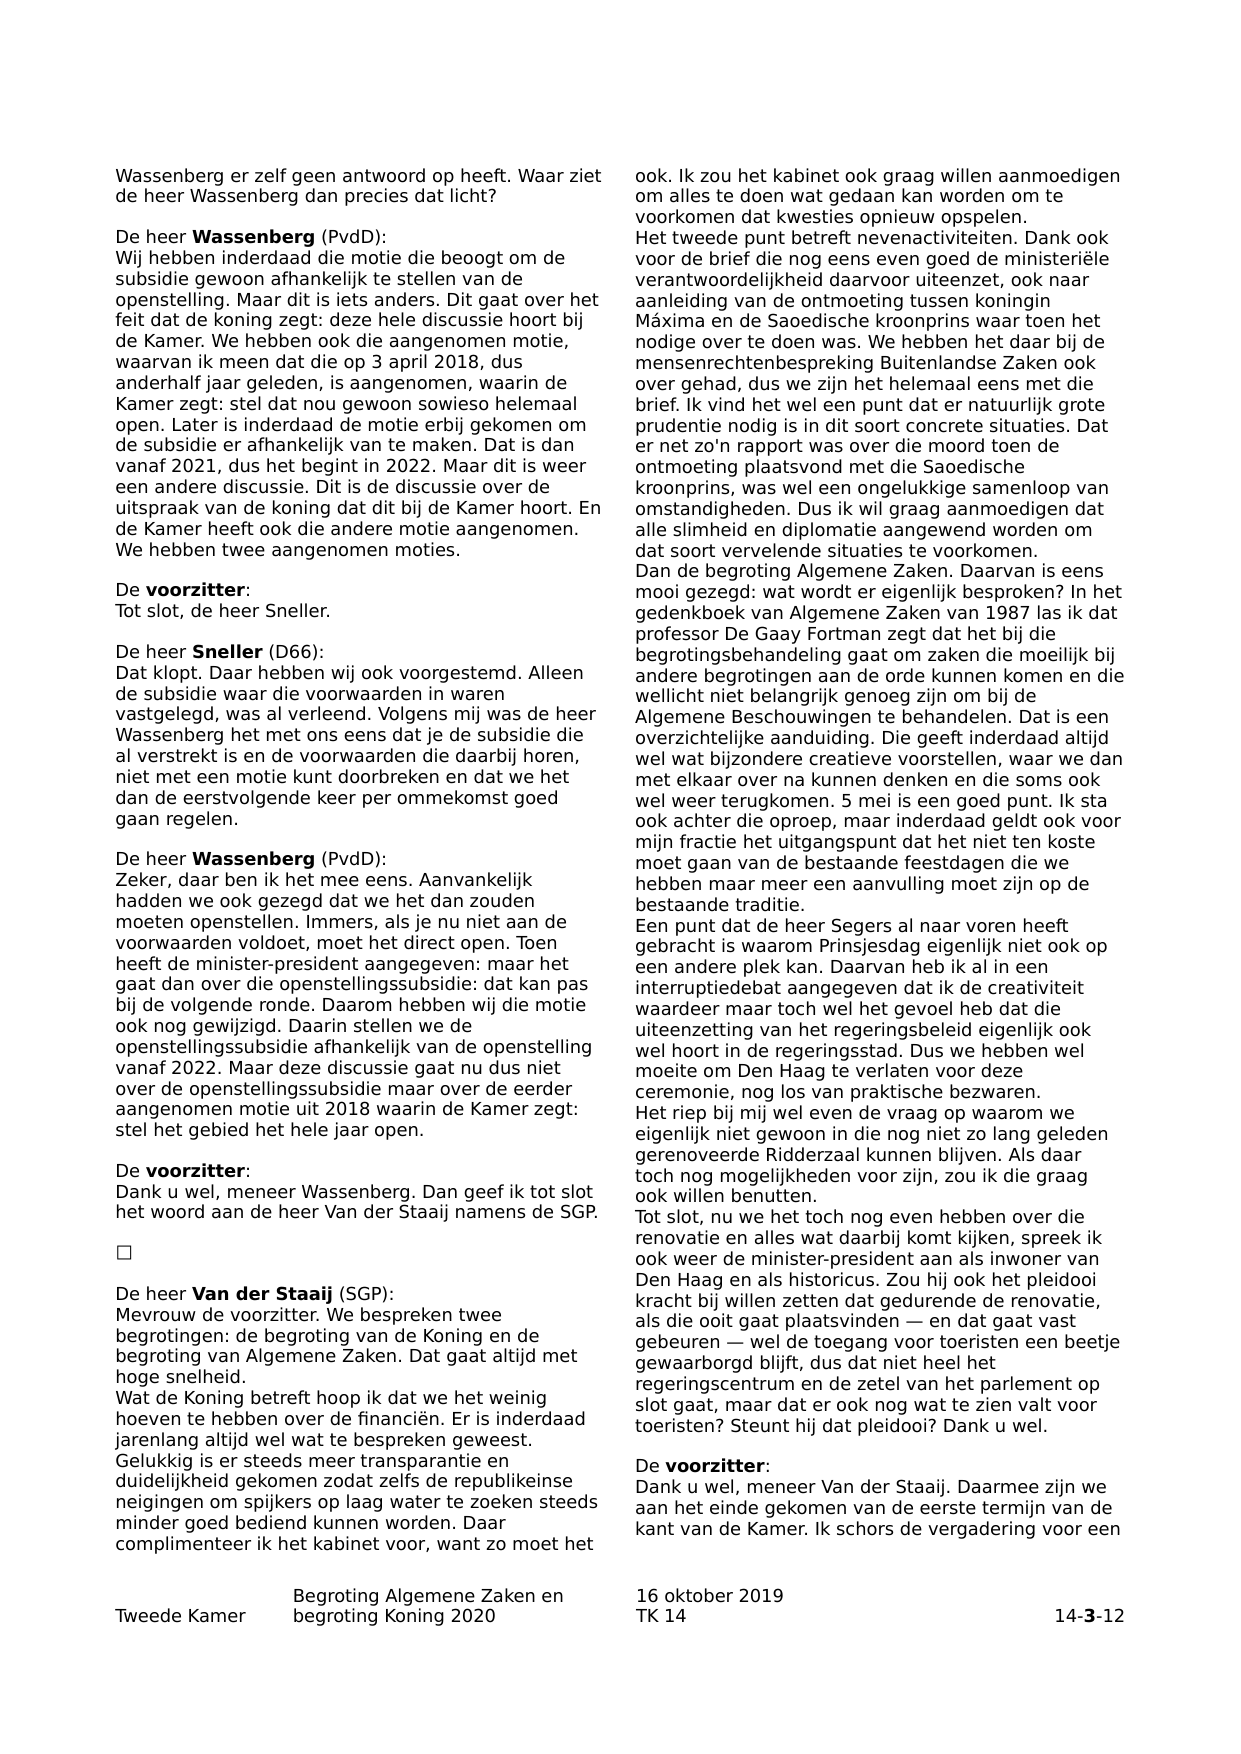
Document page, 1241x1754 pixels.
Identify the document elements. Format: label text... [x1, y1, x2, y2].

text Dan de begroting Algemene Zaken. Daarvan is eens mooi gezegd: wat wordt er eigenlijk besproken? In het gedenkboek van Algemene Zaken van 1987 las ik dat professor De Gaay Fortman zegt dat het bij die begrotingsbehandeling gaat om zaken die moeilijk bij andere begrotingen aan de orde kunnen komen en die wellicht niet belangrijk genoeg zijn om bij de Algemene Beschouwingen te behandelen. Dat is een overzichtelijke aanduiding. Die geeft inderdaad altijd wel wat bijzondere creatieve voorstellen, waar we dan met elkaar over na kunnen denken en die soms ook wel weer terugkomen. 5 mei is een goed punt. Ik sta ook achter die oproep, maar inderdaad geldt ook voor mijn fractie het uitgangspunt dat het niet ten koste moet gaan van de bestaande feestdagen die we hebben maar meer een aanvulling moet zijn op de bestaande traditie. [635, 561, 1125, 915]
text De heer Sneller (D66): [115, 642, 605, 662]
text ook. Ik zou het kabinet ook graag willen aanmoedigen om alles te doen wat gedaan kan worden om te voorkomen dat kwesties opnieuw opspelen. [635, 165, 1125, 228]
text Zeker, daar ben ik het mee eens. Aanvankelijk hadden we ook gezegd dat we het dan zouden moeten openstellen. Immers, als je nu niet aan de voorwaarden voldoet, moet het direct open. Toen heeft de minister-president aangegeven: maar het gaat dan over die openstellingssubsidie: dat kan pas bij de volgende ronde. Daarom hebben wij die motie ook nog gewijzigd. Daarin stellen we de openstellingssubsidie afhankelijk van de openstelling vanaf 2022. Maar deze discussie gaat nu dus niet over de openstellingssubsidie maar over de eerder aangenomen motie uit 2018 waarin de Kamer zegt: stel het gebied het hele jaar open. [115, 870, 605, 1141]
text Dat klopt. Daar hebben wij ook voorgestemd. Alleen de subsidie waar die voorwaarden in waren vastgelegd, was al verleend. Volgens mij was de heer Wassenberg het met ons eens dat je de subsidie die al verstrekt is en de voorwaarden die daarbij horen, niet met een motie kunt doorbreken en dat we het dan de eerstvolgende keer per ommekomst goed gaan regelen. [115, 662, 605, 829]
text Tot slot, de heer Sneller. [115, 601, 605, 622]
text De voorzitter: [635, 1456, 1125, 1477]
text Wij hebben inderdaad die motie die beoogt om de subsidie gewoon afhankelijk te stellen van de openstelling. Maar dit is iets anders. Dit gaat over het feit dat de koning zegt: deze hele discussie hoort bij de Kamer. We hebben ook die aangenomen motie, waarvan ik meen dat die op 3 april 2018, dus anderhalf jaar geleden, is aangenomen, waarin de Kamer zegt: stel dat nou gewoon sowieso helemaal open. Later is inderdaad de motie erbij gekomen om de subsidie er afhankelijk van te maken. Dat is dan vanaf 2021, dus het begint in 2022. Maar dit is weer een andere discussie. Dit is de discussie over de uitspraak van de koning dat dit bij de Kamer hoort. En de Kamer heeft ook die andere motie aangenomen. We hebben twee aangenomen moties. [115, 248, 605, 560]
text De heer Wassenberg (PvdD): [115, 227, 605, 248]
text Het riep bij mij wel even de vraag op waarom we eigenlijk niet gewoon in die nog niet zo lang geleden gerenoveerde Ridderzaal kunnen blijven. Als daar toch nog mogelijkheden voor zijn, zou ik die graag ook willen benutten. [635, 1103, 1125, 1207]
text De heer Wassenberg (PvdD): [115, 849, 605, 870]
text Dank u wel, meneer Van der Staaij. Daarmee zijn we aan het einde gekomen van de eerste termijn van de kant van de Kamer. Ik schors de vergadering voor een [635, 1477, 1125, 1539]
text Wassenberg er zelf geen antwoord op heeft. Waar ziet de heer Wassenberg dan precies dat licht? [115, 165, 605, 207]
text Tot slot, nu we het toch nog even hebben over die renovatie en alles wat daarbij komt kijken, spreek ik ook weer de minister-president aan als inwoner van Den Haag en als historicus. Zou hij ook het pleidooi kracht bij willen zetten dat gedurende de renovatie, als die ooit gaat plaatsvinden — en dat gaat vast gebeuren — wel de toegang voor toeristen een beetje gewaarborgd blijft, dus dat niet heel het regeringscentrum en de zetel van het parlement op slot gaat, maar dat er ook nog wat te zien valt voor toeristen? Steunt hij dat pleidooi? Dank u wel. [635, 1207, 1125, 1436]
text Wat de Koning betreft hoop ik dat we het weinig hoeven te hebben over de financiën. Er is inderdaad jarenlang altijd wel wat te bespreken geweest. Gelukkig is er steeds meer transparantie en duidelijkheid gekomen zodat zelfs de republikeinse neigingen om spijkers op laag water te zoeken steeds minder goed bediend kunnen worden. Daar complimenteer ik het kabinet voor, want zo moet het [115, 1388, 605, 1554]
text Dank u wel, meneer Wassenberg. Dan geef ik tot slot het woord aan de heer Van der Staaij namens de SGP. [115, 1181, 605, 1223]
text Het tweede punt betreft nevenactiviteiten. Dank ook voor de brief die nog eens even goed de ministeriële verantwoordelijkheid daarvoor uiteenzet, ook naar aanleiding van de ontmoeting tussen koningin Máxima en de Saoedische kroonprins waar toen het nodige over te doen was. We hebben het daar bij de mensenrechtenbespreking Buitenlandse Zaken ook over gehad, dus we zijn het helemaal eens met die brief. Ik vind het wel een punt dat er natuurlijk grote prudentie nodig is in dit soort concrete situaties. Dat er net zo'n rapport was over die moord toen de ontmoeting plaatsvond met die Saoedische kroonprins, was wel een ongelukkige samenloop van omstandigheden. Dus ik wil graag aanmoedigen dat alle slimheid en diplomatie aangewend worden om dat soort vervelende situaties te voorkomen. [635, 228, 1125, 561]
text De voorzitter: [115, 1161, 605, 1181]
text Een punt dat de heer Segers al naar voren heeft gebracht is waarom Prinsjesdag eigenlijk niet ook op een andere plek kan. Daarvan heb ik al in een interruptiedebat aangegeven dat ik de creativiteit waardeer maar toch wel het gevoel heb dat die uiteenzetting van het regeringsbeleid eigenlijk ook wel hoort in de regeringsstad. Dus we hebben wel moeite om Den Haag te verlaten voor deze ceremonie, nog los van praktische bezwaren. [635, 915, 1125, 1103]
text ⬜ [115, 1243, 605, 1264]
text De heer Van der Staaij (SGP): [115, 1284, 605, 1304]
text De voorzitter: [115, 580, 605, 601]
text Mevrouw de voorzitter. We bespreken twee begrotingen: de begroting van de Koning en de begroting van Algemene Zaken. Dat gaat altijd met hoge snelheid. [115, 1304, 605, 1388]
